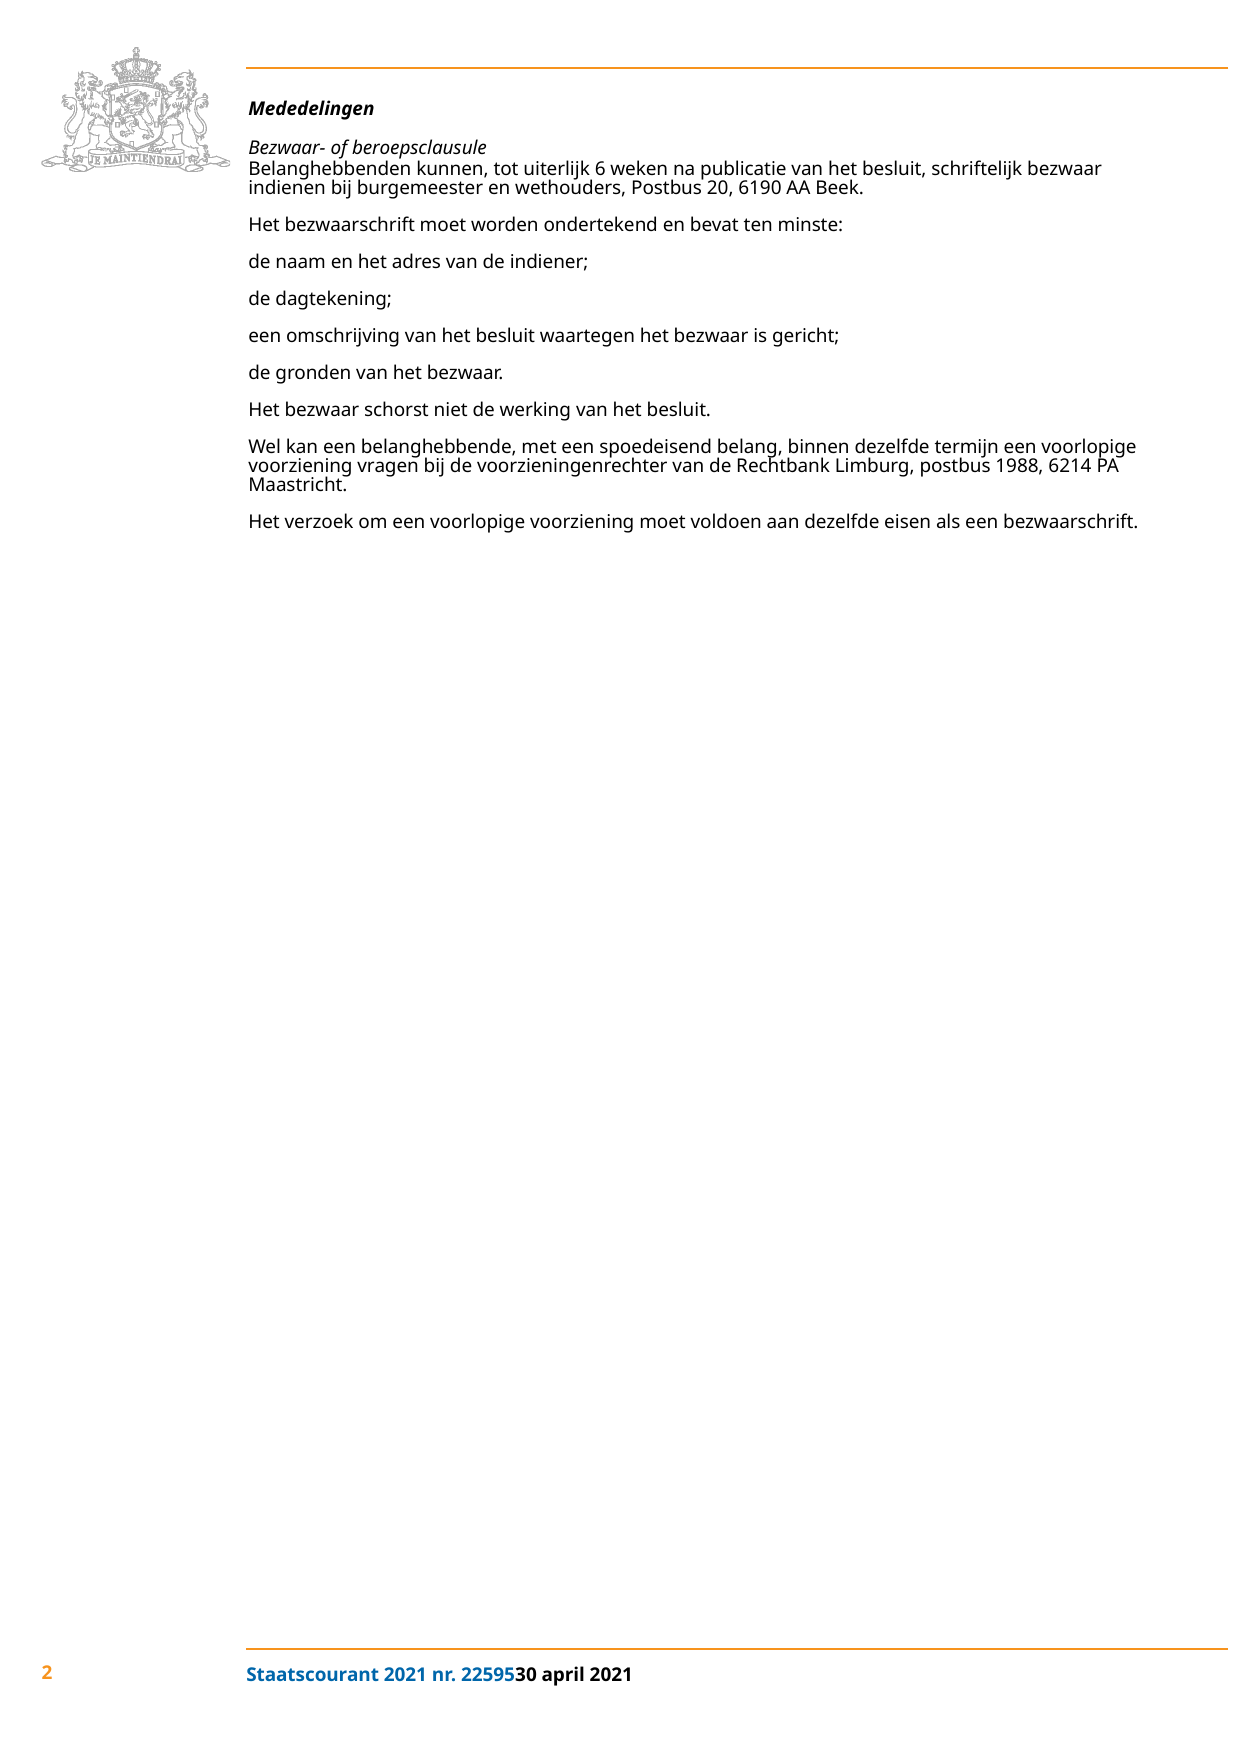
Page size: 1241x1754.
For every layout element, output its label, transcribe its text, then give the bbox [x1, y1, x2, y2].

text Bezwaar- of beroepsclausule [248, 134, 1152, 160]
text de gronden van het bezwaar. [248, 364, 1152, 383]
text Belanghebbenden kunnen, tot uiterlijk 6 weken na publicatie van het besluit, schriftelijk bezwaar indienen bij burgemeester en wethouders, Postbus 20, 6190 AA Beek. [248, 160, 1152, 198]
text een omschrijving van het besluit waartegen het bezwaar is gericht; [248, 327, 1152, 346]
text de naam en het adres van de indiener; [248, 253, 1152, 272]
text Het verzoek om een voorlopige voorziening moet voldoen aan dezelfde eisen als een bezwaarschrift. [248, 513, 1152, 533]
text Mededelingen [248, 95, 1152, 121]
text Wel kan een belanghebbende, met een spoedeisend belang, binnen dezelfde termijn een voorlopige voorziening vragen bij de voorzieningenrechter van de Rechtbank Limburg, postbus 1988, 6214 PA Maastricht. [248, 438, 1152, 496]
picture [41, 47, 231, 172]
text Het bezwaarschrift moet worden ondertekend en bevat ten minste: [248, 216, 1152, 235]
text de dagtekening; [248, 290, 1152, 309]
text Het bezwaar schorst niet de werking van het besluit. [248, 401, 1152, 420]
